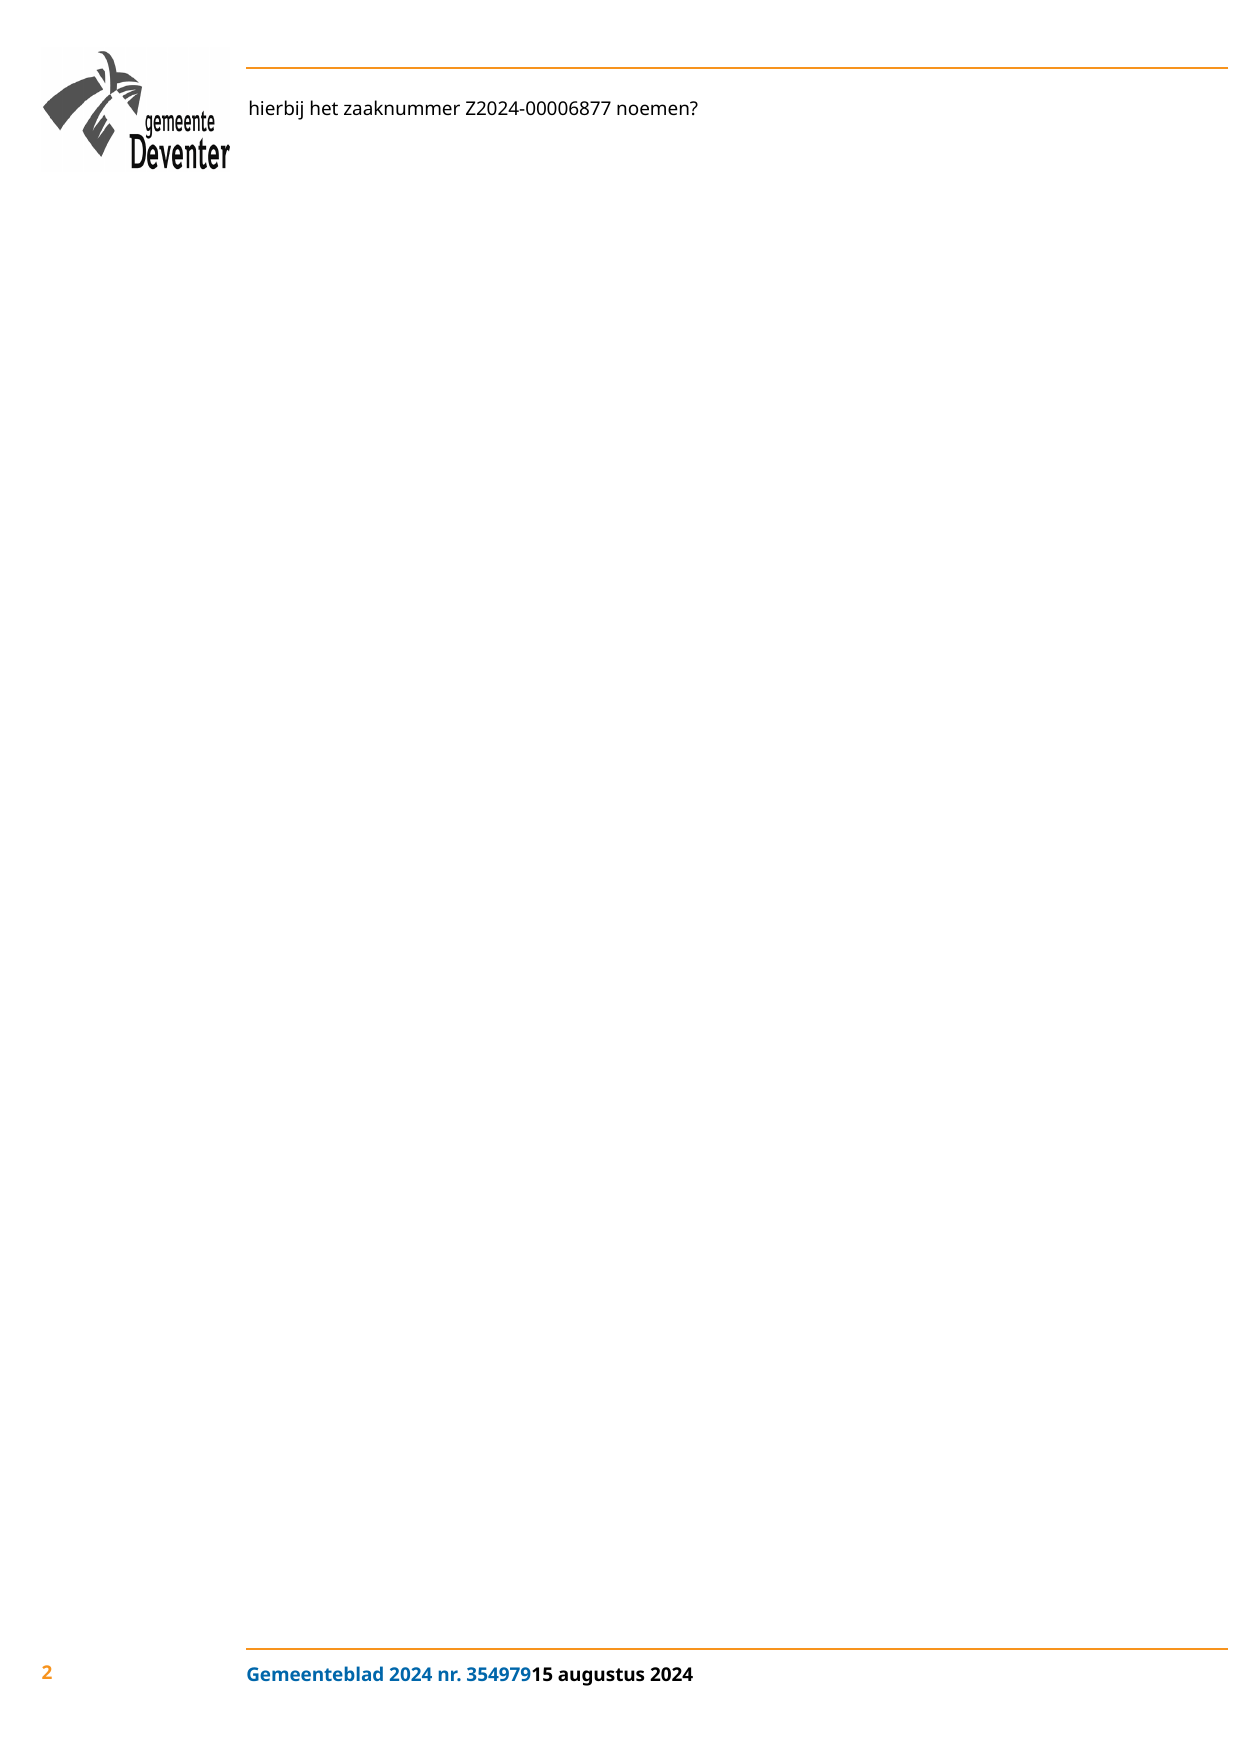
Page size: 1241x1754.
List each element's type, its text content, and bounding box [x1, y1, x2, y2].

text hierbij het zaaknummer Z2024-00006877 noemen? [248, 95, 1152, 121]
picture [41, 47, 231, 172]
